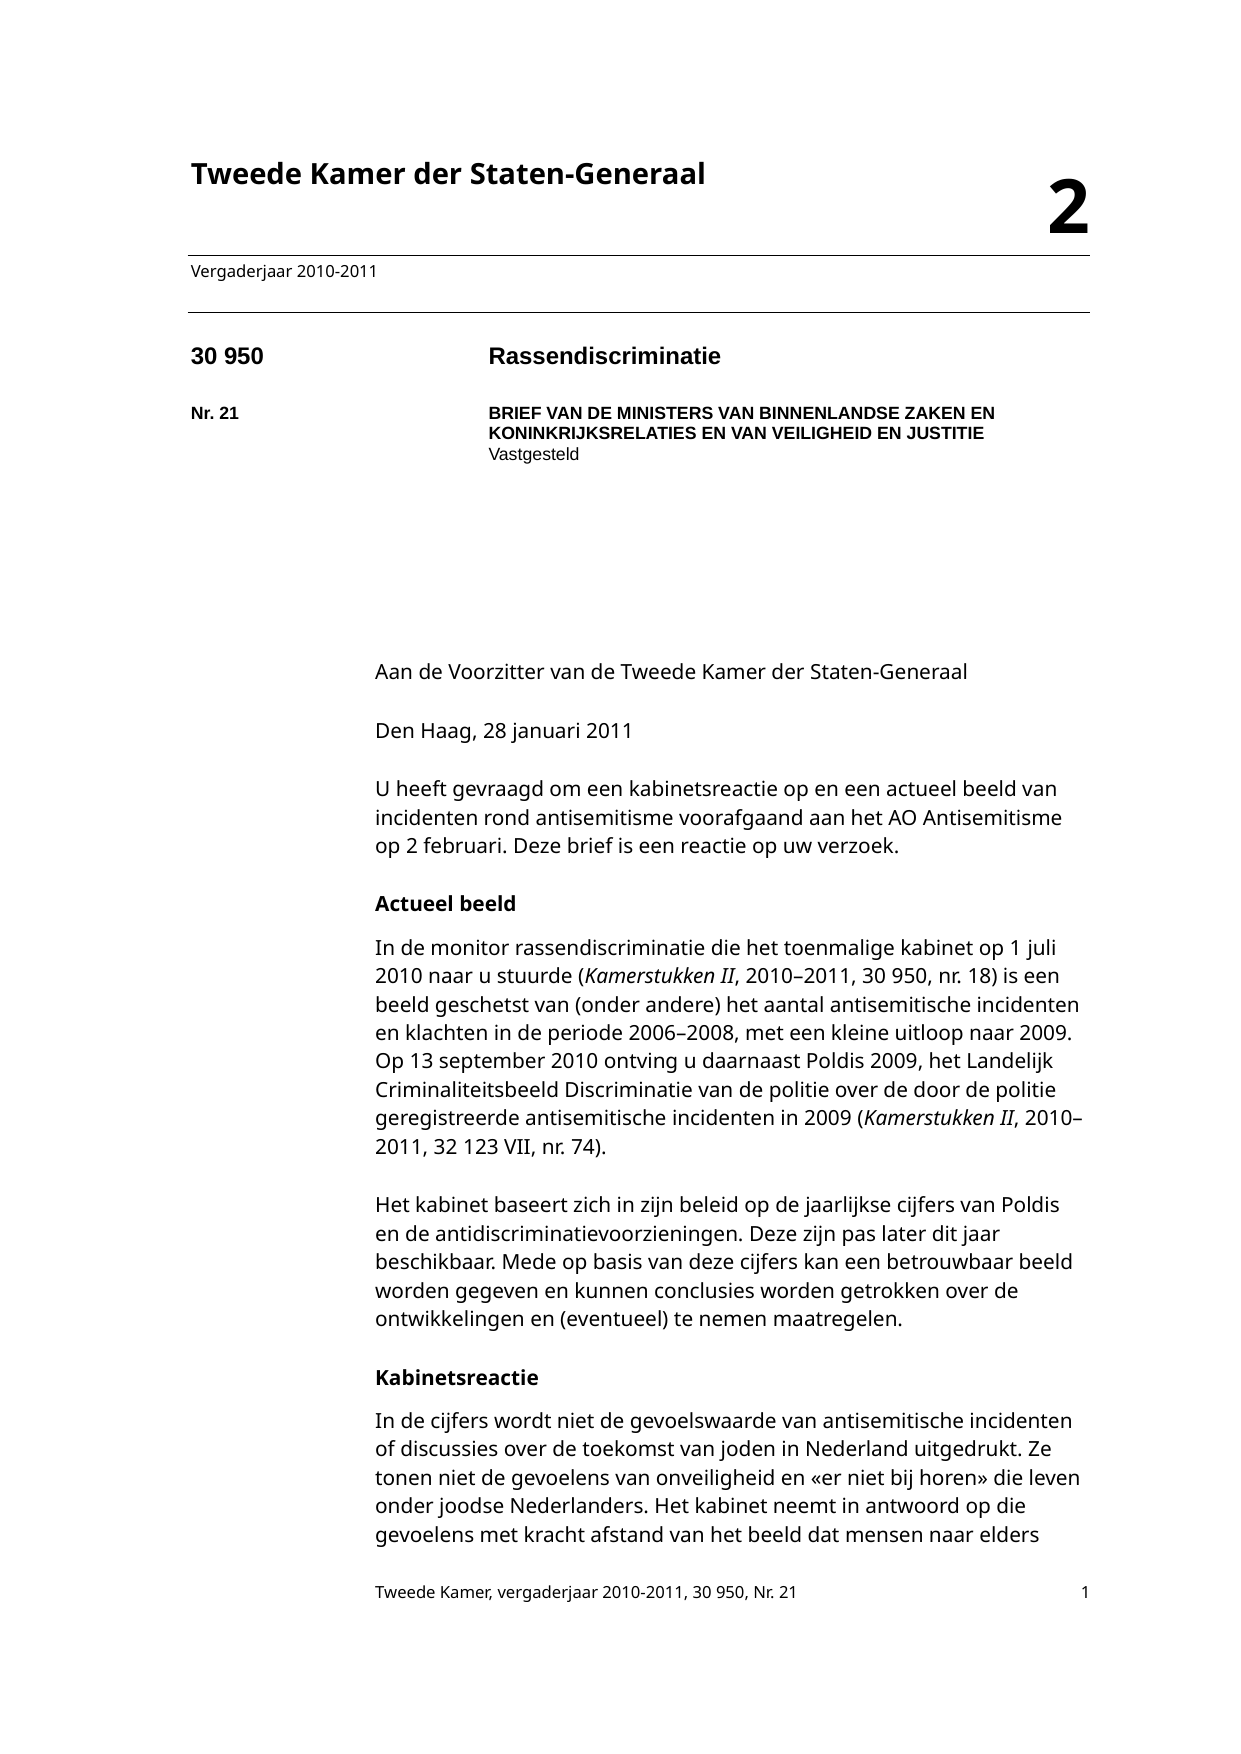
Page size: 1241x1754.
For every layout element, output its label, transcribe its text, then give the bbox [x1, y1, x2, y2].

text Aan de Voorzitter van de Tweede Kamer der Staten-Generaal [375, 657, 1090, 686]
table_cell [485, 313, 1090, 339]
text Actueel beeld [375, 889, 1090, 918]
table_cell Vergaderjaar 2010-2011 [188, 256, 485, 312]
table_header 2 [910, 150, 1090, 255]
table_cell BRIEF VAN DE MINISTERS VAN BINNENLANDSE ZAKEN EN KONINKRIJKSRELATIES EN VAN VEILIGHEID EN JUSTITIE Vastgesteld [485, 399, 1090, 539]
table_cell [485, 256, 1090, 312]
table_cell [188, 313, 485, 339]
table_cell Rassendiscriminatie [485, 339, 1090, 399]
text Het kabinet baseert zich in zijn beleid op de jaarlijkse cijfers van Poldis en de antidiscriminatievoorzieningen. Deze zijn pas later dit jaar beschikbaar. Mede op basis van deze cijfers kan een betrouwbaar beeld worden gegeven en kunnen conclusies worden getrokken over de ontwikkelingen en (eventueel) te nemen maatregelen. [375, 1190, 1090, 1333]
table_cell 30 950 [188, 339, 485, 399]
text In de monitor rassendiscriminatie die het toenmalige kabinet op 1 juli 2010 naar u stuurde (Kamerstukken II, 2010–2011, 30 950, nr. 18) is een beeld geschetst van (onder andere) het aantal antisemitische incidenten en klachten in de periode 2006–2008, met een kleine uitloop naar 2009. Op 13 september 2010 ontving u daarnaast Poldis 2009, het Landelijk Criminaliteitsbeeld Discriminatie van de politie over de door de politie geregistreerde antisemitische incidenten in 2009 (Kamerstukken II, 2010–2011, 32 123 VII, nr. 74). [375, 933, 1090, 1160]
text Kabinetsreactie [375, 1363, 1090, 1391]
table_cell Nr. 21 [188, 399, 485, 539]
text U heeft gevraagd om een kabinetsreactie op en een actueel beeld van incidenten rond antisemitisme voorafgaand aan het AO Antisemitisme op 2 februari. Deze brief is een reactie op uw verzoek. [375, 774, 1090, 859]
table_header Tweede Kamer der Staten-Generaal [188, 150, 909, 255]
text Den Haag, 28 januari 2011 [375, 716, 1090, 744]
text In de cijfers wordt niet de gevoelswaarde van antisemitische incidenten of discussies over de toekomst van joden in Nederland uitgedrukt. Ze tonen niet de gevoelens van onveiligheid en «er niet bij horen» die leven onder joodse Nederlanders. Het kabinet neemt in antwoord op die gevoelens met kracht afstand van het beeld dat mensen naar elders [375, 1406, 1090, 1548]
